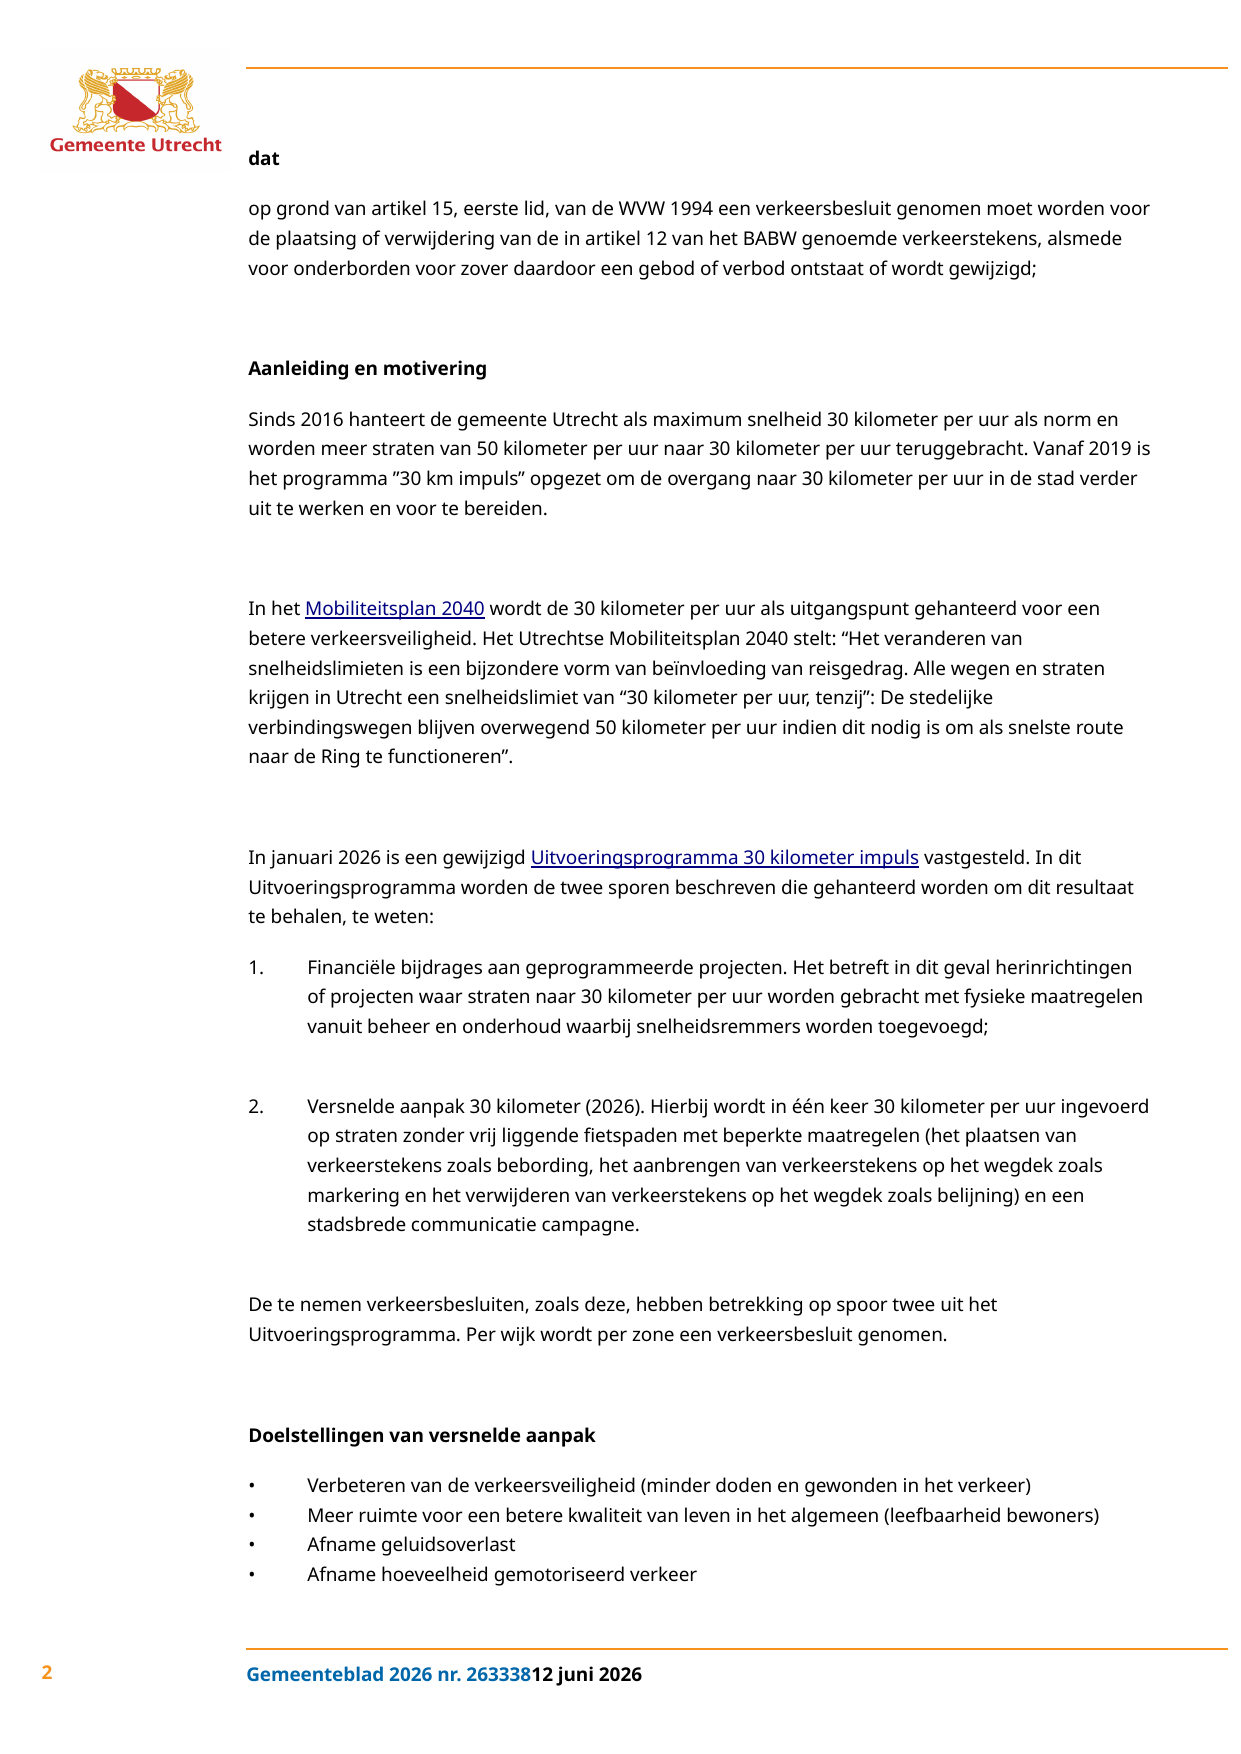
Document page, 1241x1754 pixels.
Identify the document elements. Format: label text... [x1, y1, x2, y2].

list Afname geluidsoverlast [248, 1531, 1152, 1557]
text In het Mobiliteitsplan 2040 wordt de 30 kilometer per uur als uitgangspunt gehanteerd voor een betere verkeersveiligheid. Het Utrechtse Mobiliteitsplan 2040 stelt: “Het veranderen van snelheidslimieten is een bijzondere vorm van beïnvloeding van reisgedrag. Alle wegen en straten krijgen in Utrecht een snelheidslimiet van “30 kilometer per uur, tenzij”: De stedelijke verbindingswegen blijven overwegend 50 kilometer per uur indien dit nodig is om als snelste route naar de Ring te functioneren”. [248, 596, 1152, 769]
text Doelstellingen van versnelde aanpak [248, 1422, 1152, 1448]
list Financiële bijdrages aan geprogrammeerde projecten. Het betreft in dit geval herinrichtingen of projecten waar straten naar 30 kilometer per uur worden gebracht met fysieke maatregelen vanuit beheer en onderhoud waarbij snelheidsremmers worden toegevoegd; [248, 954, 1152, 1039]
text Sinds 2016 hanteert de gemeente Utrecht als maximum snelheid 30 kilometer per uur als norm en worden meer straten van 50 kilometer per uur naar 30 kilometer per uur teruggebracht. Vanaf 2019 is het programma ”30 km impuls” opgezet om de overgang naar 30 kilometer per uur in de stad verder uit te werken en voor te bereiden. [248, 406, 1152, 521]
list Afname hoeveelheid gemotoriseerd verkeer [248, 1561, 1152, 1587]
text De te nemen verkeersbesluiten, zoals deze, hebben betrekking op spoor twee uit het Uitvoeringsprogramma. Per wijk wordt per zone een verkeersbesluit genomen. [248, 1291, 1152, 1347]
list Meer ruimte voor een betere kwaliteit van leven in het algemeen (leefbaarheid bewoners) [248, 1502, 1152, 1528]
text op grond van artikel 15, eerste lid, van de WVW 1994 een verkeersbesluit genomen moet worden voor de plaatsing of verwijdering van de in artikel 12 van het BABW genoemde verkeerstekens, alsmede voor onderborden voor zover daardoor een gebod of verbod ontstaat of wordt gewijzigd; [248, 196, 1152, 281]
text Aanleiding en motivering [248, 356, 1152, 381]
list Versnelde aanpak 30 kilometer (2026). Hierbij wordt in één keer 30 kilometer per uur ingevoerd op straten zonder vrij liggende fietspaden met beperkte maatregelen (het plaatsen van verkeerstekens zoals bebording, het aanbrengen van verkeerstekens op het wegdek zoals markering en het verwijderen van verkeerstekens op het wegdek zoals belijning) en een stadsbrede communicatie campagne. [248, 1093, 1152, 1237]
text In januari 2026 is een gewijzigd Uitvoeringsprogramma 30 kilometer impuls vastgesteld. In dit Uitvoeringsprogramma worden de twee sporen beschreven die gehanteerd worden om dit resultaat te behalen, te weten: [248, 844, 1152, 929]
text dat [248, 145, 1152, 171]
list Verbeteren van de verkeersveiligheid (minder doden en gewonden in het verkeer) [248, 1472, 1152, 1498]
picture [41, 47, 231, 172]
